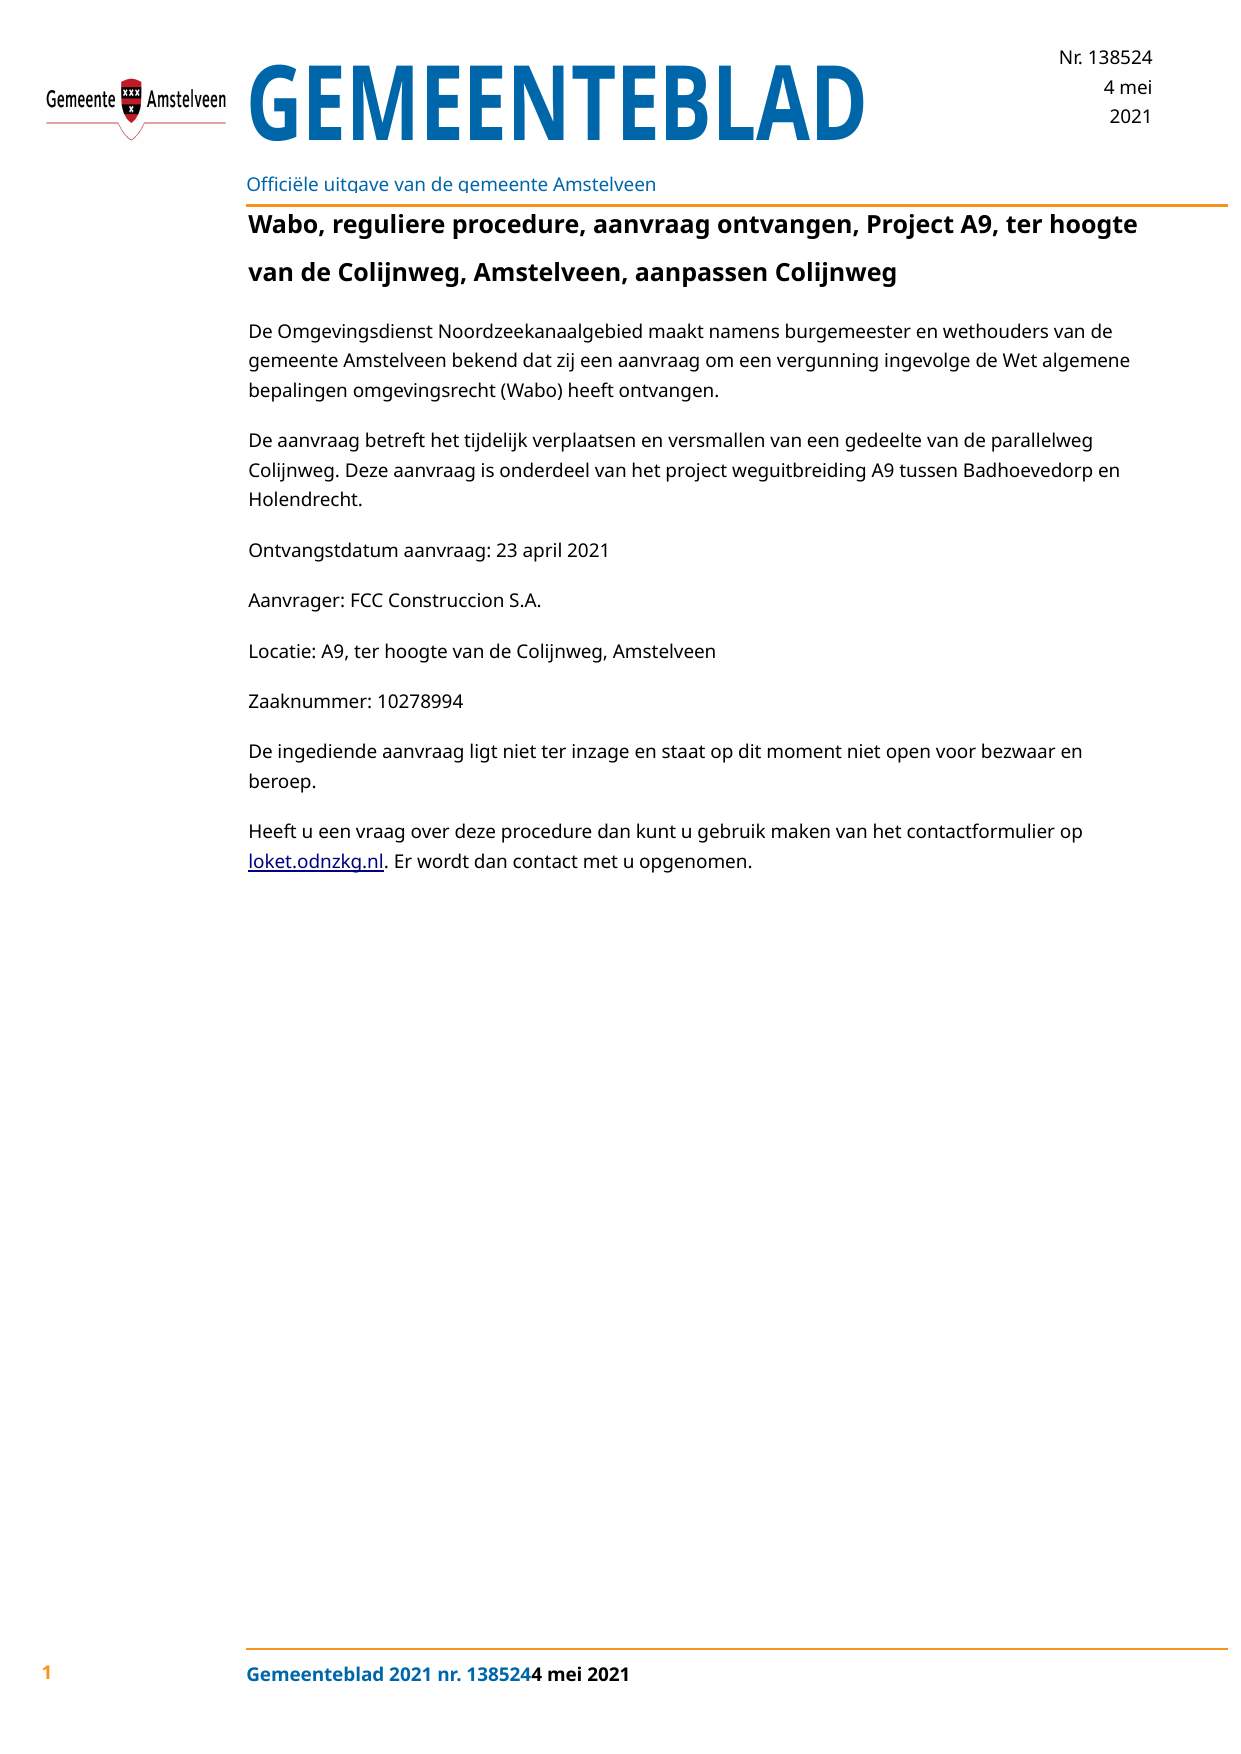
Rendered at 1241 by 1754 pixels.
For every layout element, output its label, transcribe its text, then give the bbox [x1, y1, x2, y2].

text De Omgevingsdienst Noordzeekanaalgebied maakt namens burgemeester en wethouders van de gemeente Amstelveen bekend dat zij een aanvraag om een vergunning ingevolge de Wet algemene bepalingen omgevingsrecht (Wabo) heeft ontvangen. [248, 318, 1152, 403]
text Wabo, reguliere procedure, aanvraag ontvangen, Project A9, ter hoogte van de Colijnweg, Amstelveen, aanpassen Colijnweg [248, 207, 1152, 288]
text Locatie: A9, ter hoogte van de Colijnweg, Amstelveen [248, 638, 1152, 664]
text De ingediende aanvraag ligt niet ter inzage en staat op dit moment niet open voor bezwaar en beroep. [248, 739, 1152, 794]
text Aanvrager: FCC Construccion S.A. [248, 587, 1152, 613]
text Ontvangstdatum aanvraag: 23 april 2021 [248, 537, 1152, 563]
picture [41, 47, 231, 172]
text Zaaknummer: 10278994 [248, 688, 1152, 714]
text De aanvraag betreft het tijdelijk verplaatsen en versmallen van een gedeelte van de parallelweg Colijnweg. Deze aanvraag is onderdeel van het project weguitbreiding A9 tussen Badhoevedorp en Holendrecht. [248, 427, 1152, 512]
text Heeft u een vraag over deze procedure dan kunt u gebruik maken van het contactformulier op loket.odnzkg.nl. Er wordt dan contact met u opgenomen. [248, 819, 1152, 874]
